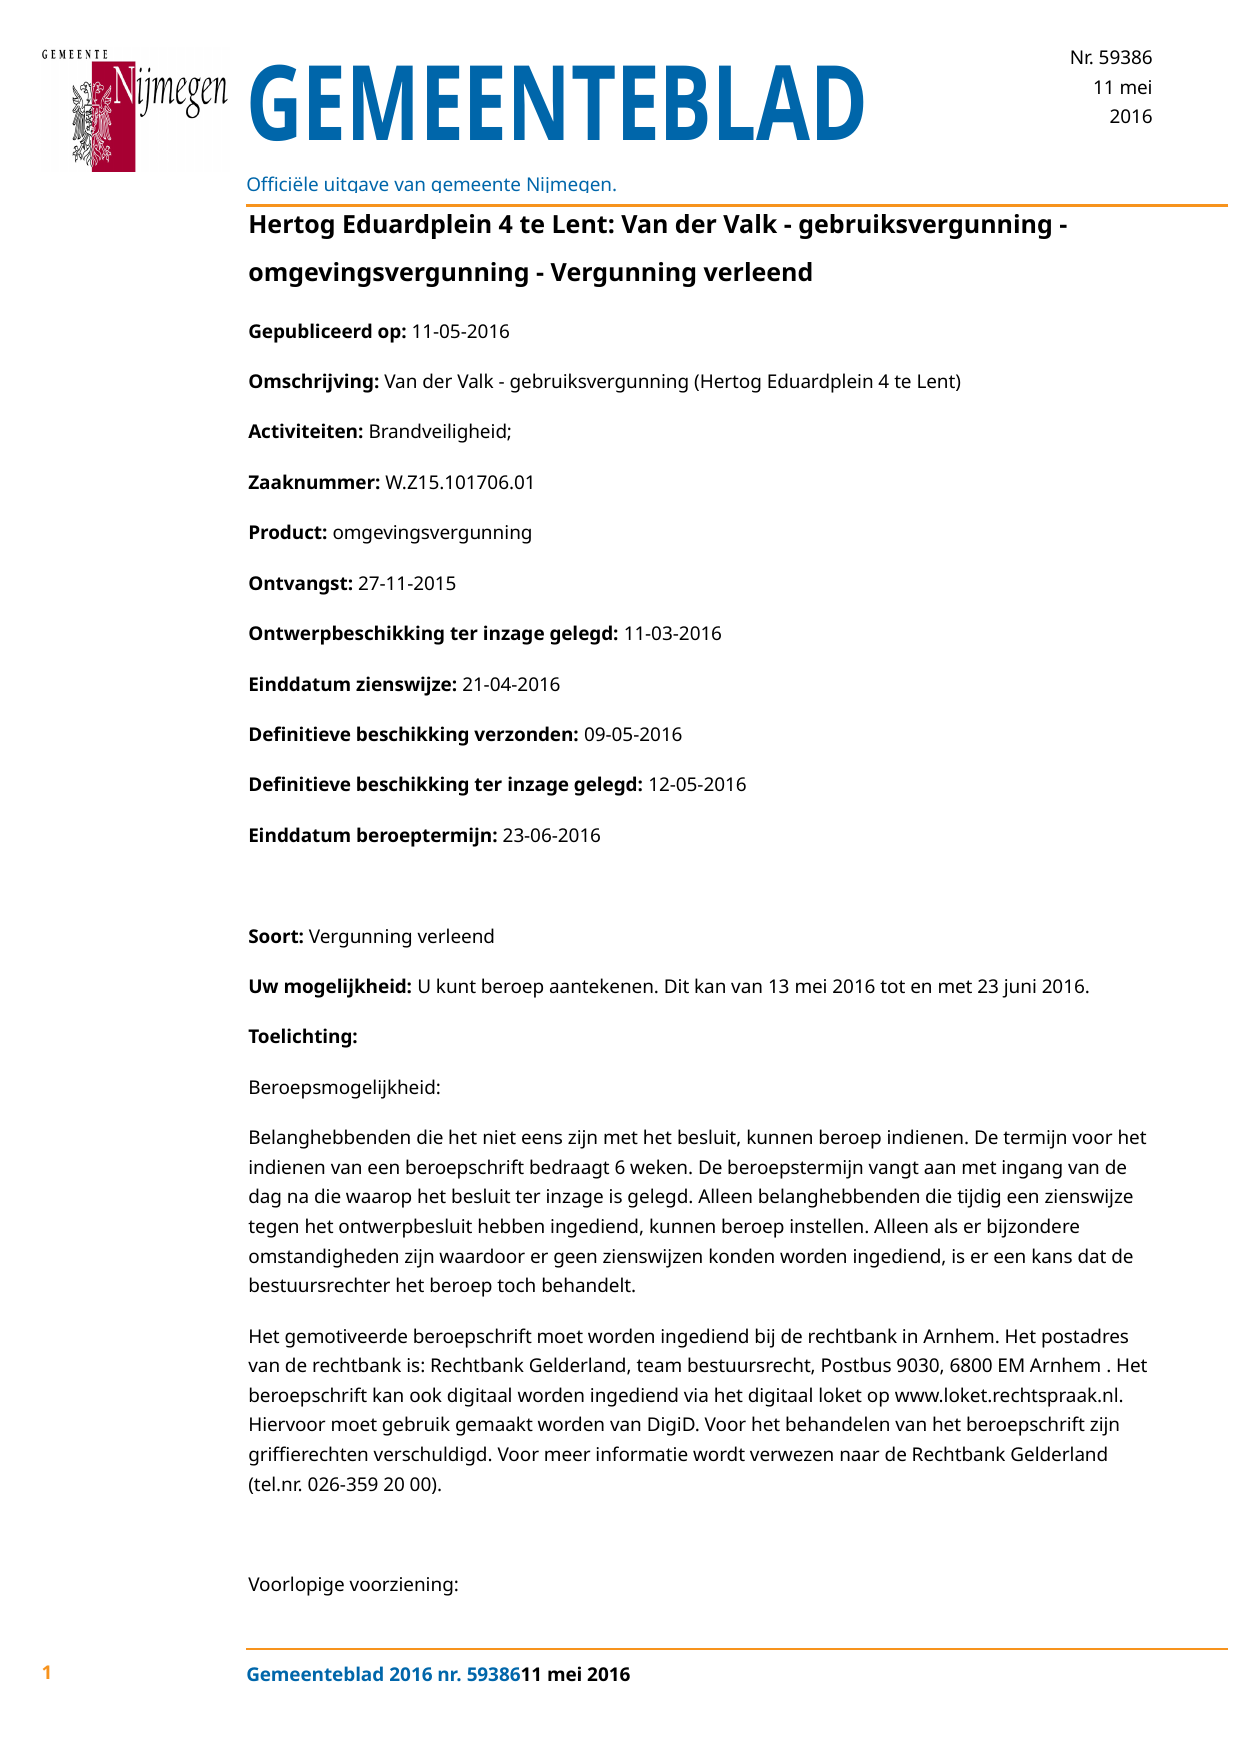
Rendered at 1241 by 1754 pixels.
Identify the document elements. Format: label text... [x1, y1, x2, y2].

text Beroepsmogelijkheid: [248, 1074, 1152, 1100]
picture [41, 47, 231, 172]
text Soort: Vergunning verleend [248, 923, 1152, 949]
text Het gemotiveerde beroepschrift moet worden ingediend bij de rechtbank in Arnhem. Het postadres van de rechtbank is: Rechtbank Gelderland, team bestuursrecht, Postbus 9030, 6800 EM Arnhem . Het beroepschrift kan ook digitaal worden ingediend via het digitaal loket op www.loket.rechtspraak.nl. Hiervoor moet gebruik gemaakt worden van DigiD. Voor het behandelen van het beroepschrift zijn griffierechten verschuldigd. Voor meer informatie wordt verwezen naar de Rechtbank Gelderland (tel.nr. 026-359 20 00). [248, 1323, 1152, 1497]
text Hertog Eduardplein 4 te Lent: Van der Valk - gebruiksvergunning - omgevingsvergunning - Vergunning verleend [248, 207, 1152, 288]
text Zaaknummer: W.Z15.101706.01 [248, 469, 1152, 495]
text Gepubliceerd op: 11-05-2016 [248, 318, 1152, 344]
text Product: omgevingsvergunning [248, 519, 1152, 545]
text Uw mogelijkheid: U kunt beroep aantekenen. Dit kan van 13 mei 2016 tot en met 23 juni 2016. [248, 973, 1152, 999]
text Einddatum zienswijze: 21-04-2016 [248, 671, 1152, 697]
text Activiteiten: Brandveiligheid; [248, 419, 1152, 444]
text Voorlopige voorziening: [248, 1572, 1152, 1597]
text Ontvangst: 27-11-2015 [248, 570, 1152, 596]
text Toelichting: [248, 1024, 1152, 1049]
text Definitieve beschikking ter inzage gelegd: 12-05-2016 [248, 772, 1152, 797]
text Belanghebbenden die het niet eens zijn met het besluit, kunnen beroep indienen. De termijn voor het indienen van een beroepschrift bedraagt 6 weken. De beroepstermijn vangt aan met ingang van de dag na die waarop het besluit ter inzage is gelegd. Alleen belanghebbenden die tijdig een zienswijze tegen het ontwerpbesluit hebben ingediend, kunnen beroep instellen. Alleen als er bijzondere omstandigheden zijn waardoor er geen zienswijzen konden worden ingediend, is er een kans dat de bestuursrechter het beroep toch behandelt. [248, 1124, 1152, 1298]
text Ontwerpbeschikking ter inzage gelegd: 11-03-2016 [248, 620, 1152, 646]
text Einddatum beroeptermijn: 23-06-2016 [248, 822, 1152, 848]
text Omschrijving: Van der Valk - gebruiksvergunning (Hertog Eduardplein 4 te Lent) [248, 368, 1152, 394]
text Definitieve beschikking verzonden: 09-05-2016 [248, 721, 1152, 747]
